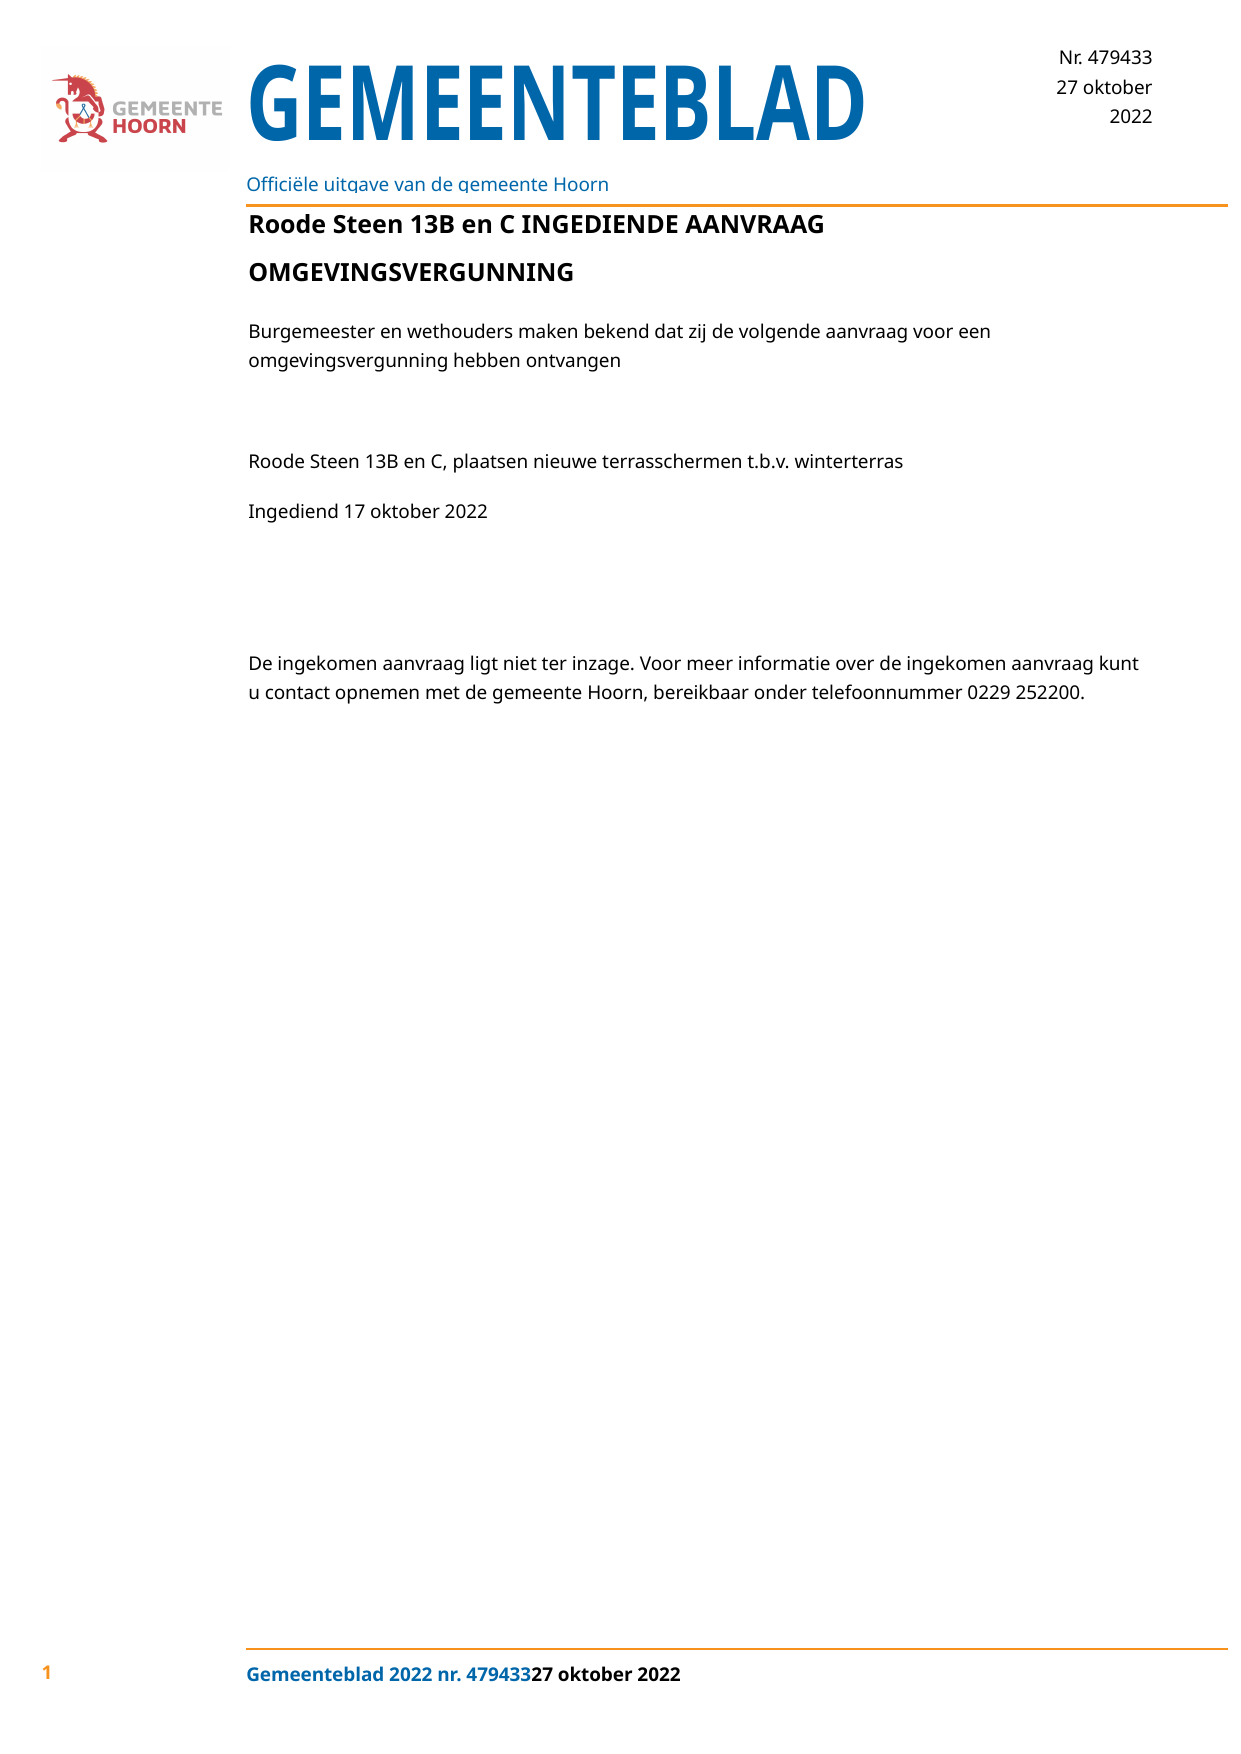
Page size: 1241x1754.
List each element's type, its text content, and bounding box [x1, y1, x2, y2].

text Burgemeester en wethouders maken bekend dat zij de volgende aanvraag voor een omgevingsvergunning hebben ontvangen [248, 318, 1152, 373]
picture [41, 47, 231, 172]
text Ingediend 17 oktober 2022 [248, 499, 1152, 524]
text Roode Steen 13B en C INGEDIENDE AANVRAAG OMGEVINGSVERGUNNING [248, 207, 1152, 288]
text Roode Steen 13B en C, plaatsen nieuwe terrasschermen t.b.v. winterterras [248, 448, 1152, 474]
text De ingekomen aanvraag ligt niet ter inzage. Voor meer informatie over de ingekomen aanvraag kunt u contact opnemen met de gemeente Hoorn, bereikbaar onder telefoonnummer 0229 252200. [248, 650, 1152, 705]
